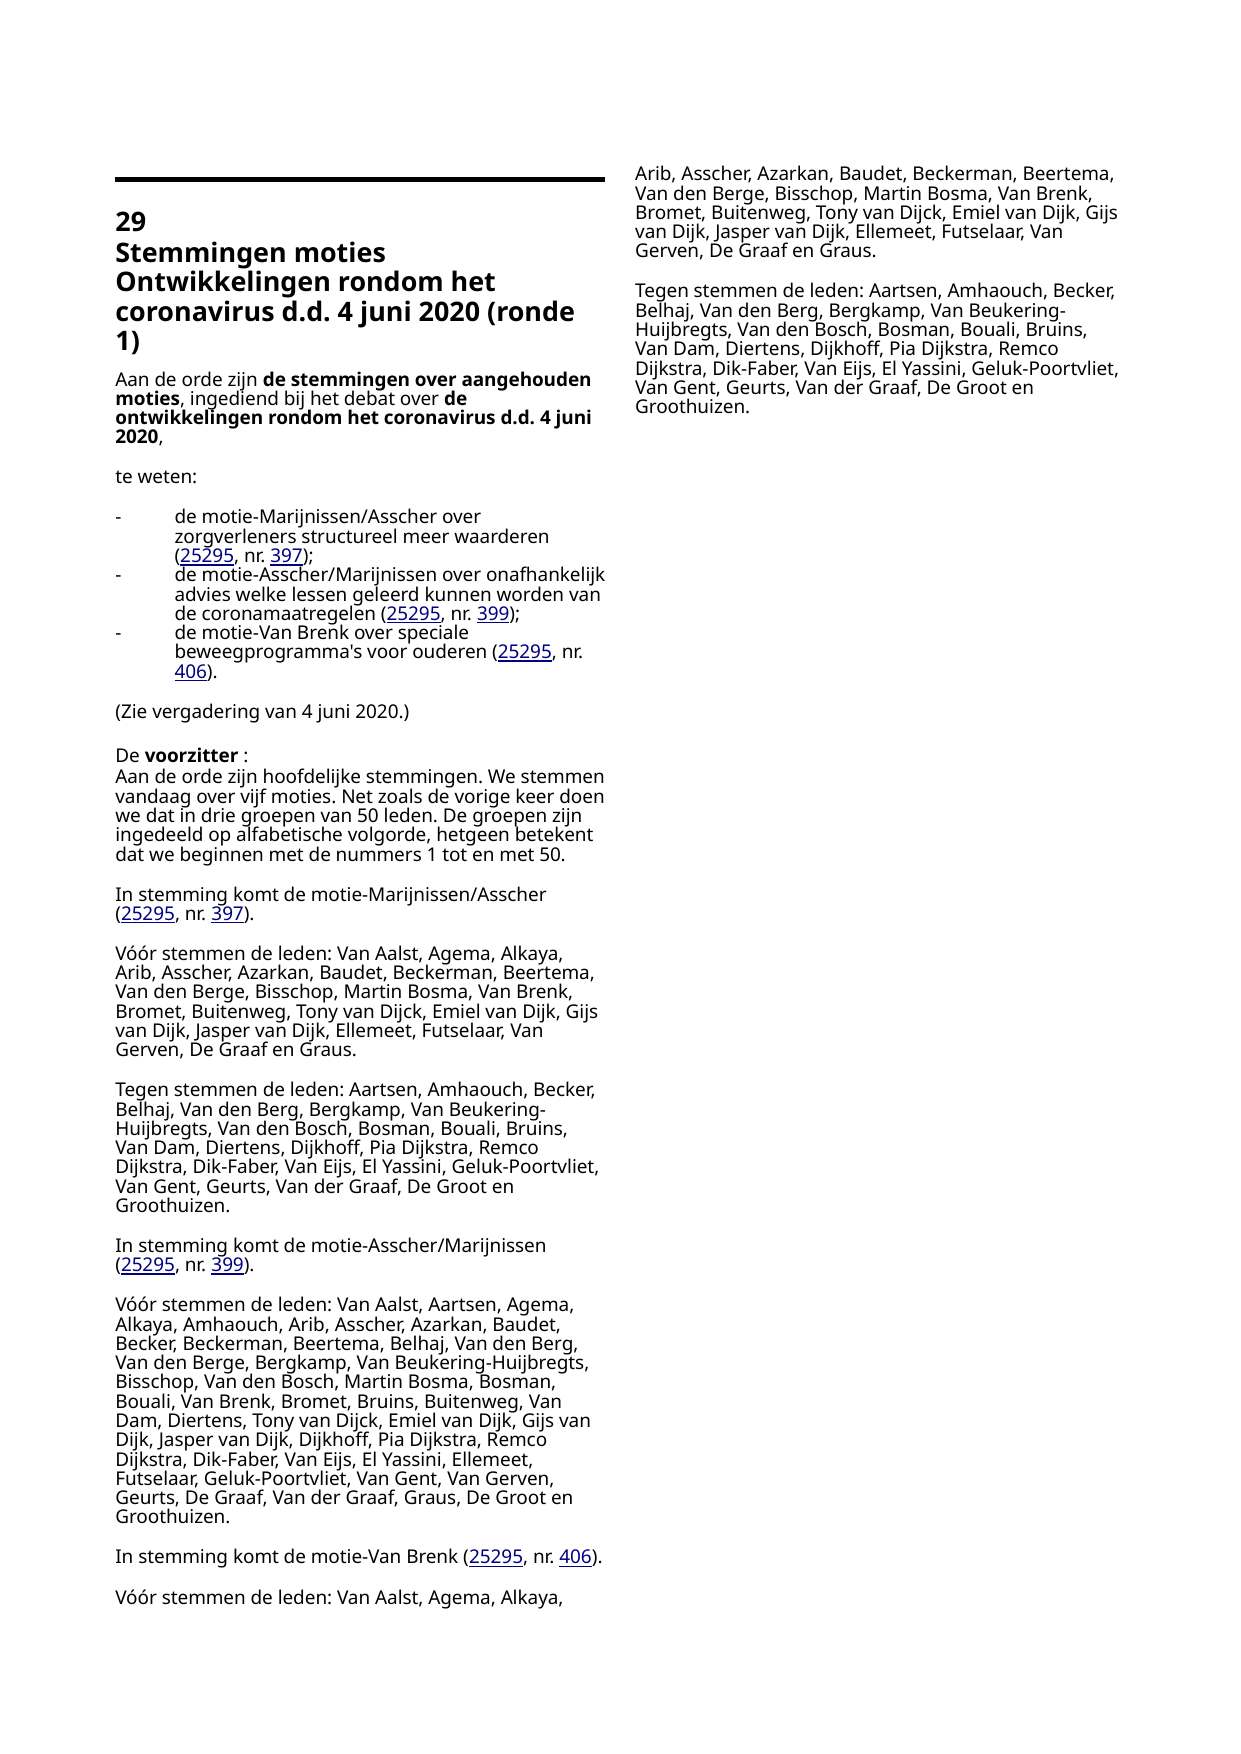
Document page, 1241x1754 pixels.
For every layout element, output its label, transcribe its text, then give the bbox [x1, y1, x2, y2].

text Arib, Asscher, Azarkan, Baudet, Beckerman, Beertema, Van den Berge, Bisschop, Martin Bosma, Van Brenk, Bromet, Buitenweg, Tony van Dijck, Emiel van Dijk, Gijs van Dijk, Jasper van Dijk, Ellemeet, Futselaar, Van Gerven, De Graaf en Graus. [635, 165, 1125, 262]
text Tegen stemmen de leden: Aartsen, Amhaouch, Becker, Belhaj, Van den Berg, Bergkamp, Van Beukering-Huijbregts, Van den Bosch, Bosman, Bouali, Bruins, Van Dam, Diertens, Dijkhoff, Pia Dijkstra, Remco Dijkstra, Dik-Faber, Van Eijs, El Yassini, Geluk-Poortvliet, Van Gent, Geurts, Van der Graaf, De Groot en Groothuizen. [115, 1081, 605, 1216]
text De voorzitter : [115, 743, 605, 768]
text In stemming komt de motie-Van Brenk (25295, nr. 406). [115, 1548, 605, 1568]
text In stemming komt de motie-Marijnissen/Asscher (25295, nr. 397). [115, 886, 605, 924]
text In stemming komt de motie-Asscher/Marijnissen (25295, nr. 399). [115, 1237, 605, 1276]
text Aan de orde zijn hoofdelijke stemmingen. We stemmen vandaag over vijf moties. Net zoals de vorige keer doen we dat in drie groepen van 50 leden. De groepen zijn ingedeeld op alfabetische volgorde, hetgeen betekent dat we beginnen met de nummers 1 tot en met 50. [115, 768, 605, 865]
text Aan de orde zijn de stemmingen over aangehouden moties, ingediend bij het debat over de ontwikkelingen rondom het coronavirus d.d. 4 juni 2020, [115, 371, 605, 448]
list de motie-Van Brenk over speciale beweegprogramma's voor ouderen (25295, nr. 406). [115, 624, 605, 682]
text Vóór stemmen de leden: Van Aalst, Aartsen, Agema, Alkaya, Amhaouch, Arib, Asscher, Azarkan, Baudet, Becker, Beckerman, Beertema, Belhaj, Van den Berg, Van den Berge, Bergkamp, Van Beukering-Huijbregts, Bisschop, Van den Bosch, Martin Bosma, Bosman, Bouali, Van Brenk, Bromet, Bruins, Buitenweg, Van Dam, Diertens, Tony van Dijck, Emiel van Dijk, Gijs van Dijk, Jasper van Dijk, Dijkhoff, Pia Dijkstra, Remco Dijkstra, Dik-Faber, Van Eijs, El Yassini, Ellemeet, Futselaar, Geluk-Poortvliet, Van Gent, Van Gerven, Geurts, De Graaf, Van der Graaf, Graus, De Groot en Groothuizen. [115, 1296, 605, 1528]
text Stemmingen moties Ontwikkelingen rondom het coronavirus d.d. 4 juni 2020 (ronde 1) [115, 239, 605, 371]
text (Zie vergadering van 4 juni 2020.) [115, 703, 605, 722]
text te weten: [115, 468, 605, 488]
text Tegen stemmen de leden: Aartsen, Amhaouch, Becker, Belhaj, Van den Berg, Bergkamp, Van Beukering-Huijbregts, Van den Bosch, Bosman, Bouali, Bruins, Van Dam, Diertens, Dijkhoff, Pia Dijkstra, Remco Dijkstra, Dik-Faber, Van Eijs, El Yassini, Geluk-Poortvliet, Van Gent, Geurts, Van der Graaf, De Groot en Groothuizen. [635, 282, 1125, 417]
list de motie-Asscher/Marijnissen over onafhankelijk advies welke lessen geleerd kunnen worden van de coronamaatregelen (25295, nr. 399); [115, 566, 605, 624]
text 29 [115, 203, 605, 239]
text Vóór stemmen de leden: Van Aalst, Agema, Alkaya, Arib, Asscher, Azarkan, Baudet, Beckerman, Beertema, Van den Berge, Bisschop, Martin Bosma, Van Brenk, Bromet, Buitenweg, Tony van Dijck, Emiel van Dijk, Gijs van Dijk, Jasper van Dijk, Ellemeet, Futselaar, Van Gerven, De Graaf en Graus. [115, 945, 605, 1061]
list de motie-Marijnissen/Asscher over zorgverleners structureel meer waarderen (25295, nr. 397); [115, 508, 605, 566]
text Vóór stemmen de leden: Van Aalst, Agema, Alkaya, [115, 1589, 605, 1608]
